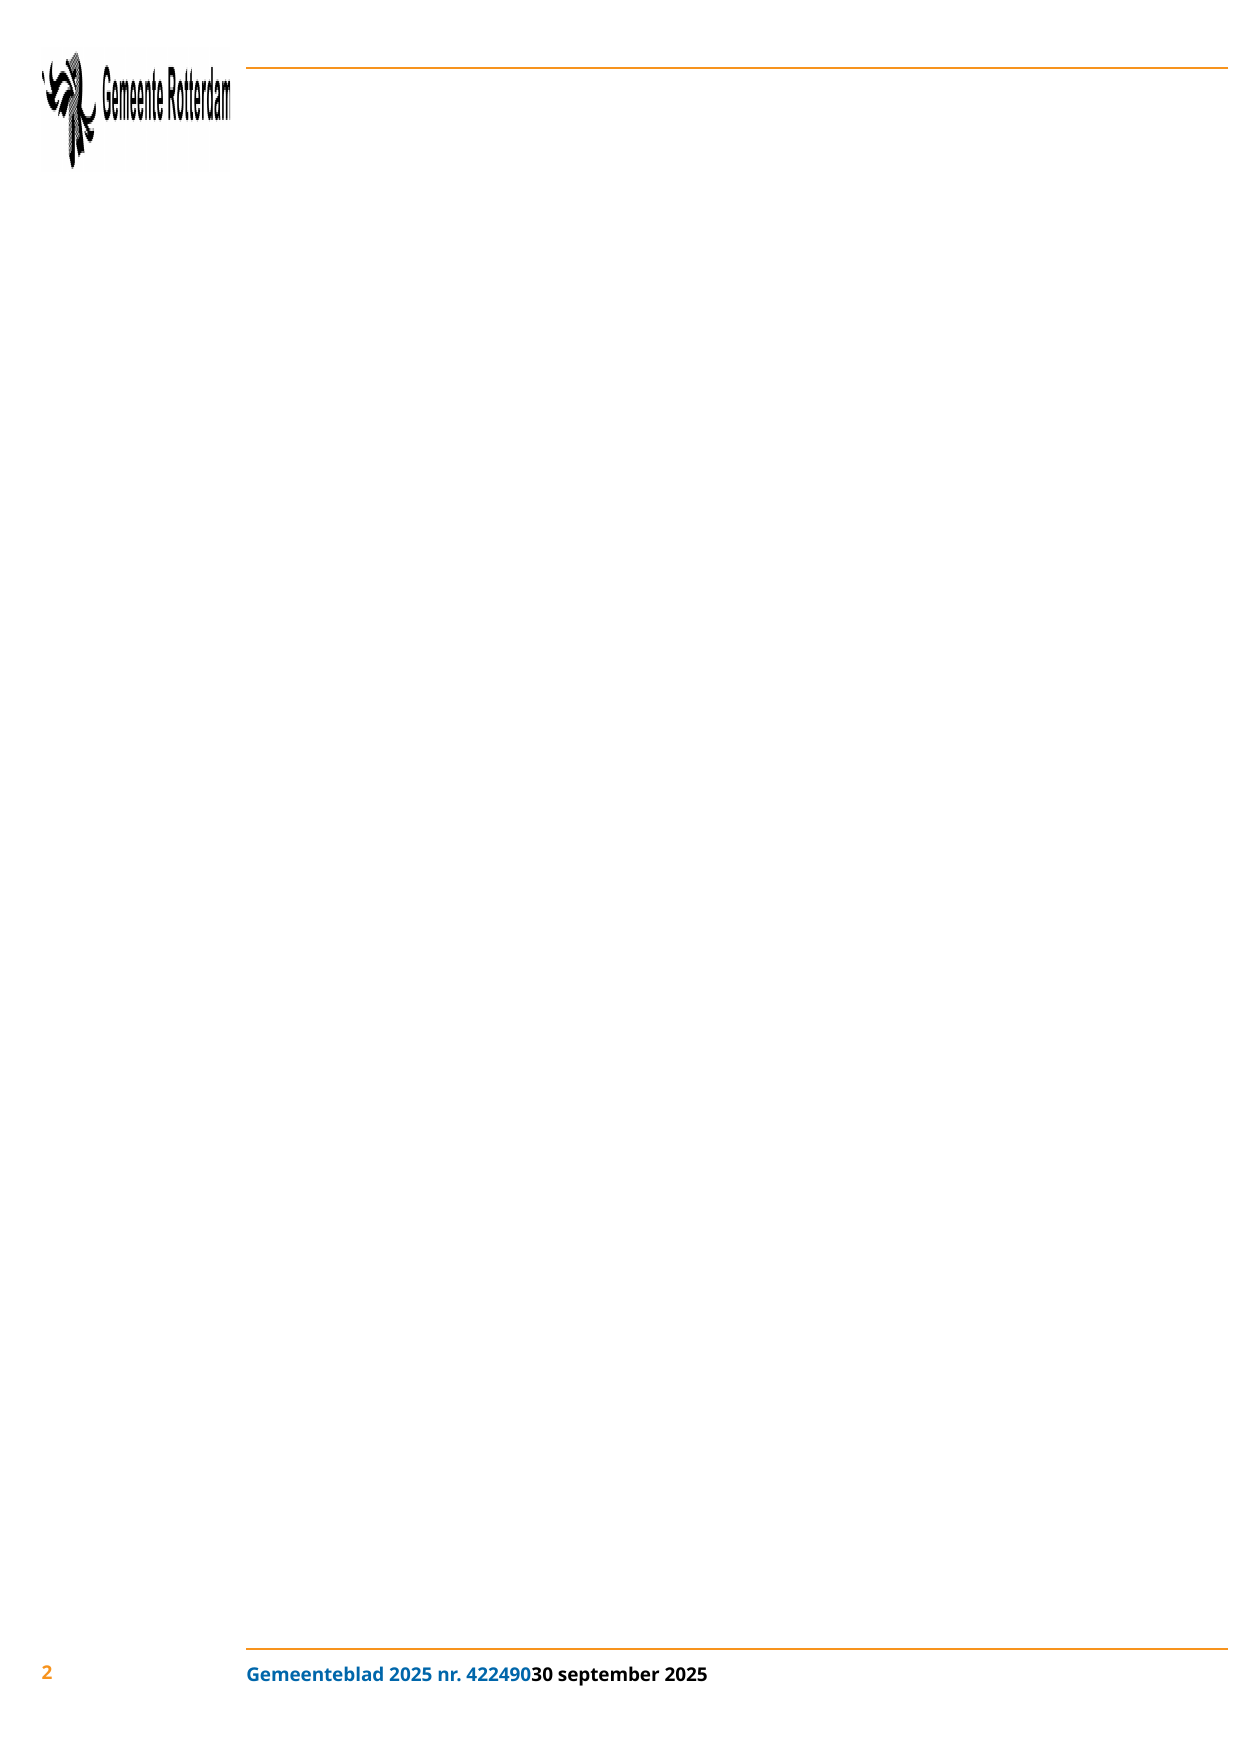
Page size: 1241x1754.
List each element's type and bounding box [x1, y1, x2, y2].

picture [41, 47, 231, 172]
